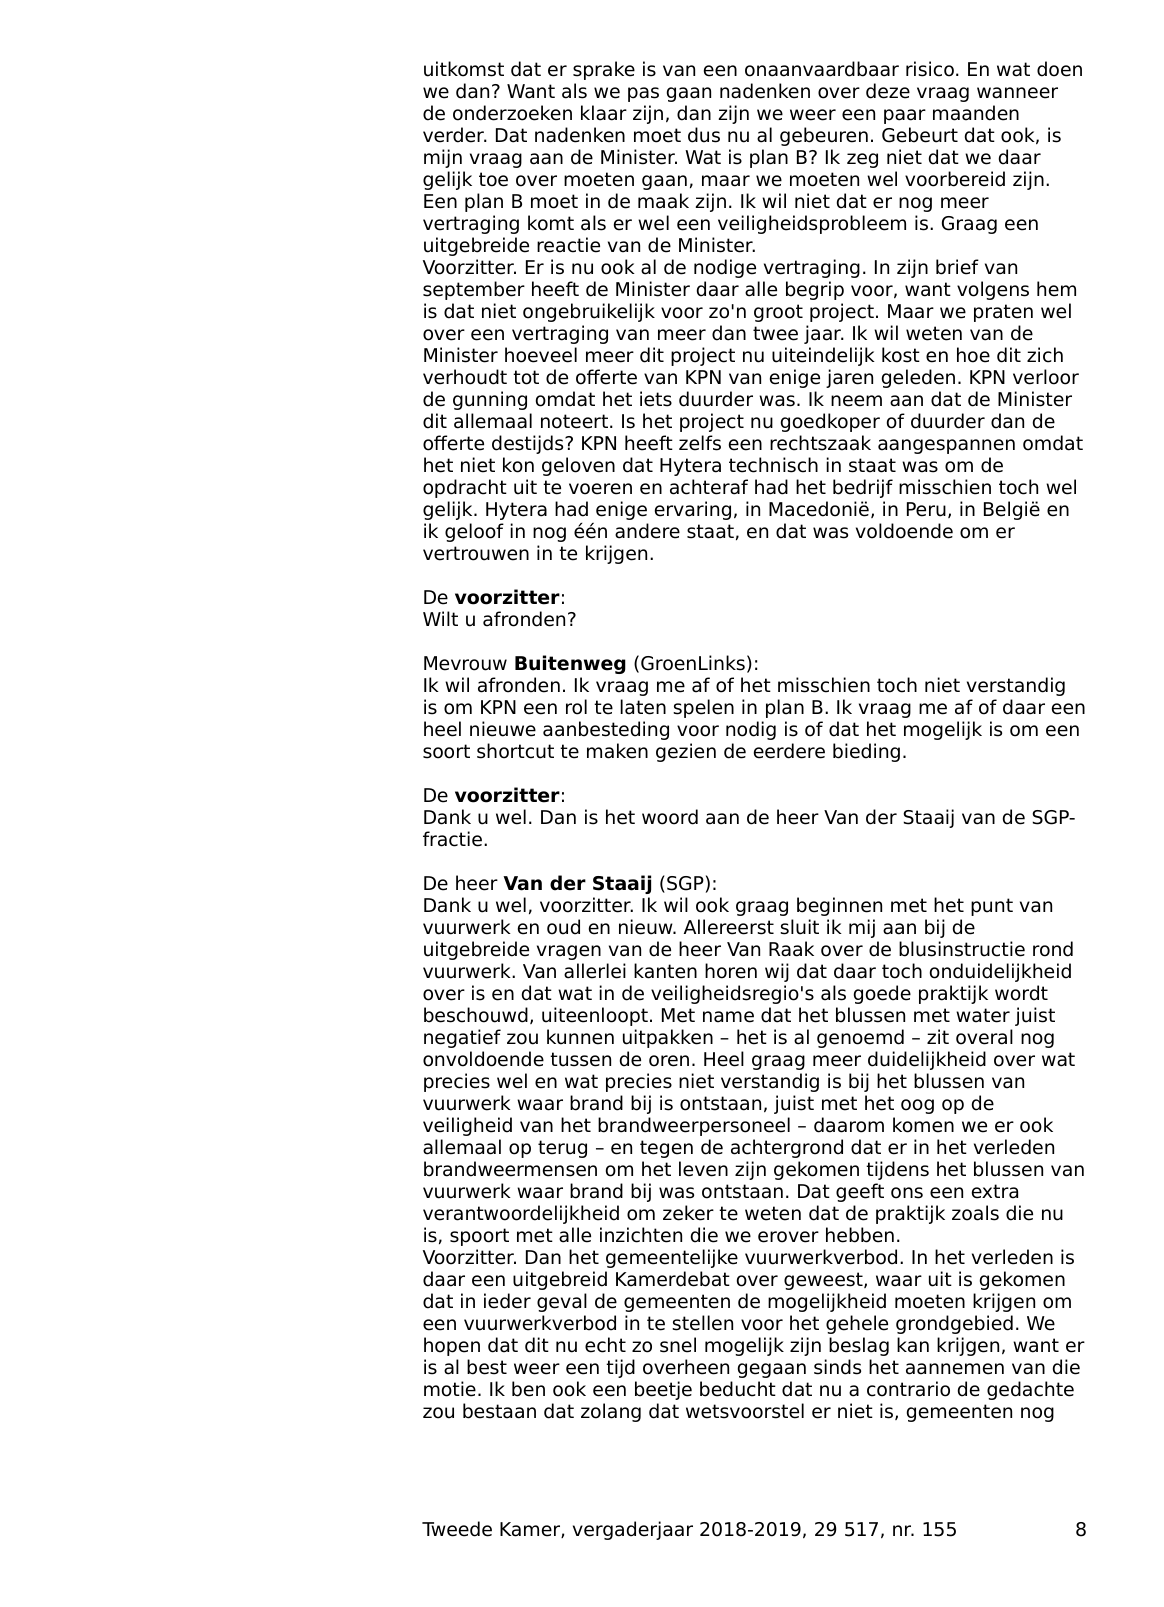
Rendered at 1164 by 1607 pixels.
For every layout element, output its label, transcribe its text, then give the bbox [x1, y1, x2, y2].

text De voorzitter: [422, 587, 1087, 609]
text Wilt u afronden? [422, 609, 1087, 631]
text De heer Van der Staaij (SGP): [422, 873, 1087, 895]
text Mevrouw Buitenweg (GroenLinks): [422, 653, 1087, 675]
text Dank u wel, voorzitter. Ik wil ook graag beginnen met het punt van vuurwerk en oud en nieuw. Allereerst sluit ik mij aan bij de uitgebreide vragen van de heer Van Raak over de blusinstructie rond vuurwerk. Van allerlei kanten horen wij dat daar toch onduidelijkheid over is en dat wat in de veiligheidsregio's als goede praktijk wordt beschouwd, uiteenloopt. Met name dat het blussen met water juist negatief zou kunnen uitpakken – het is al genoemd – zit overal nog onvoldoende tussen de oren. Heel graag meer duidelijkheid over wat precies wel en wat precies niet verstandig is bij het blussen van vuurwerk waar brand bij is ontstaan, juist met het oog op de veiligheid van het brandweerpersoneel – daarom komen we er ook allemaal op terug – en tegen de achtergrond dat er in het verleden brandweermensen om het leven zijn gekomen tijdens het blussen van vuurwerk waar brand bij was ontstaan. Dat geeft ons een extra verantwoordelijkheid om zeker te weten dat de praktijk zoals die nu is, spoort met alle inzichten die we erover hebben. [422, 895, 1087, 1247]
text Dank u wel. Dan is het woord aan de heer Van der Staaij van de SGP-fractie. [422, 807, 1087, 851]
text Voorzitter. Er is nu ook al de nodige vertraging. In zijn brief van september heeft de Minister daar alle begrip voor, want volgens hem is dat niet ongebruikelijk voor zo'n groot project. Maar we praten wel over een vertraging van meer dan twee jaar. Ik wil weten van de Minister hoeveel meer dit project nu uiteindelijk kost en hoe dit zich verhoudt tot de offerte van KPN van enige jaren geleden. KPN verloor de gunning omdat het iets duurder was. Ik neem aan dat de Minister dit allemaal noteert. Is het project nu goedkoper of duurder dan de offerte destijds? KPN heeft zelfs een rechtszaak aangespannen omdat het niet kon geloven dat Hytera technisch in staat was om de opdracht uit te voeren en achteraf had het bedrijf misschien toch wel gelijk. Hytera had enige ervaring, in Macedonië, in Peru, in België en ik geloof in nog één andere staat, en dat was voldoende om er vertrouwen in te krijgen. [422, 257, 1087, 564]
text Ik wil afronden. Ik vraag me af of het misschien toch niet verstandig is om KPN een rol te laten spelen in plan B. Ik vraag me af of daar een heel nieuwe aanbesteding voor nodig is of dat het mogelijk is om een soort shortcut te maken gezien de eerdere bieding. [422, 675, 1087, 763]
text Voorzitter. Dan het gemeentelijke vuurwerkverbod. In het verleden is daar een uitgebreid Kamerdebat over geweest, waar uit is gekomen dat in ieder geval de gemeenten de mogelijkheid moeten krijgen om een vuurwerkverbod in te stellen voor het gehele grondgebied. We hopen dat dit nu echt zo snel mogelijk zijn beslag kan krijgen, want er is al best weer een tijd overheen gegaan sinds het aannemen van die motie. Ik ben ook een beetje beducht dat nu a contrario de gedachte zou bestaan dat zolang dat wetsvoorstel er niet is, gemeenten nog [422, 1247, 1087, 1423]
text De voorzitter: [422, 785, 1087, 807]
text uitkomst dat er sprake is van een onaanvaardbaar risico. En wat doen we dan? Want als we pas gaan nadenken over deze vraag wanneer de onderzoeken klaar zijn, dan zijn we weer een paar maanden verder. Dat nadenken moet dus nu al gebeuren. Gebeurt dat ook, is mijn vraag aan de Minister. Wat is plan B? Ik zeg niet dat we daar gelijk toe over moeten gaan, maar we moeten wel voorbereid zijn. Een plan B moet in de maak zijn. Ik wil niet dat er nog meer vertraging komt als er wel een veiligheidsprobleem is. Graag een uitgebreide reactie van de Minister. [422, 59, 1087, 257]
